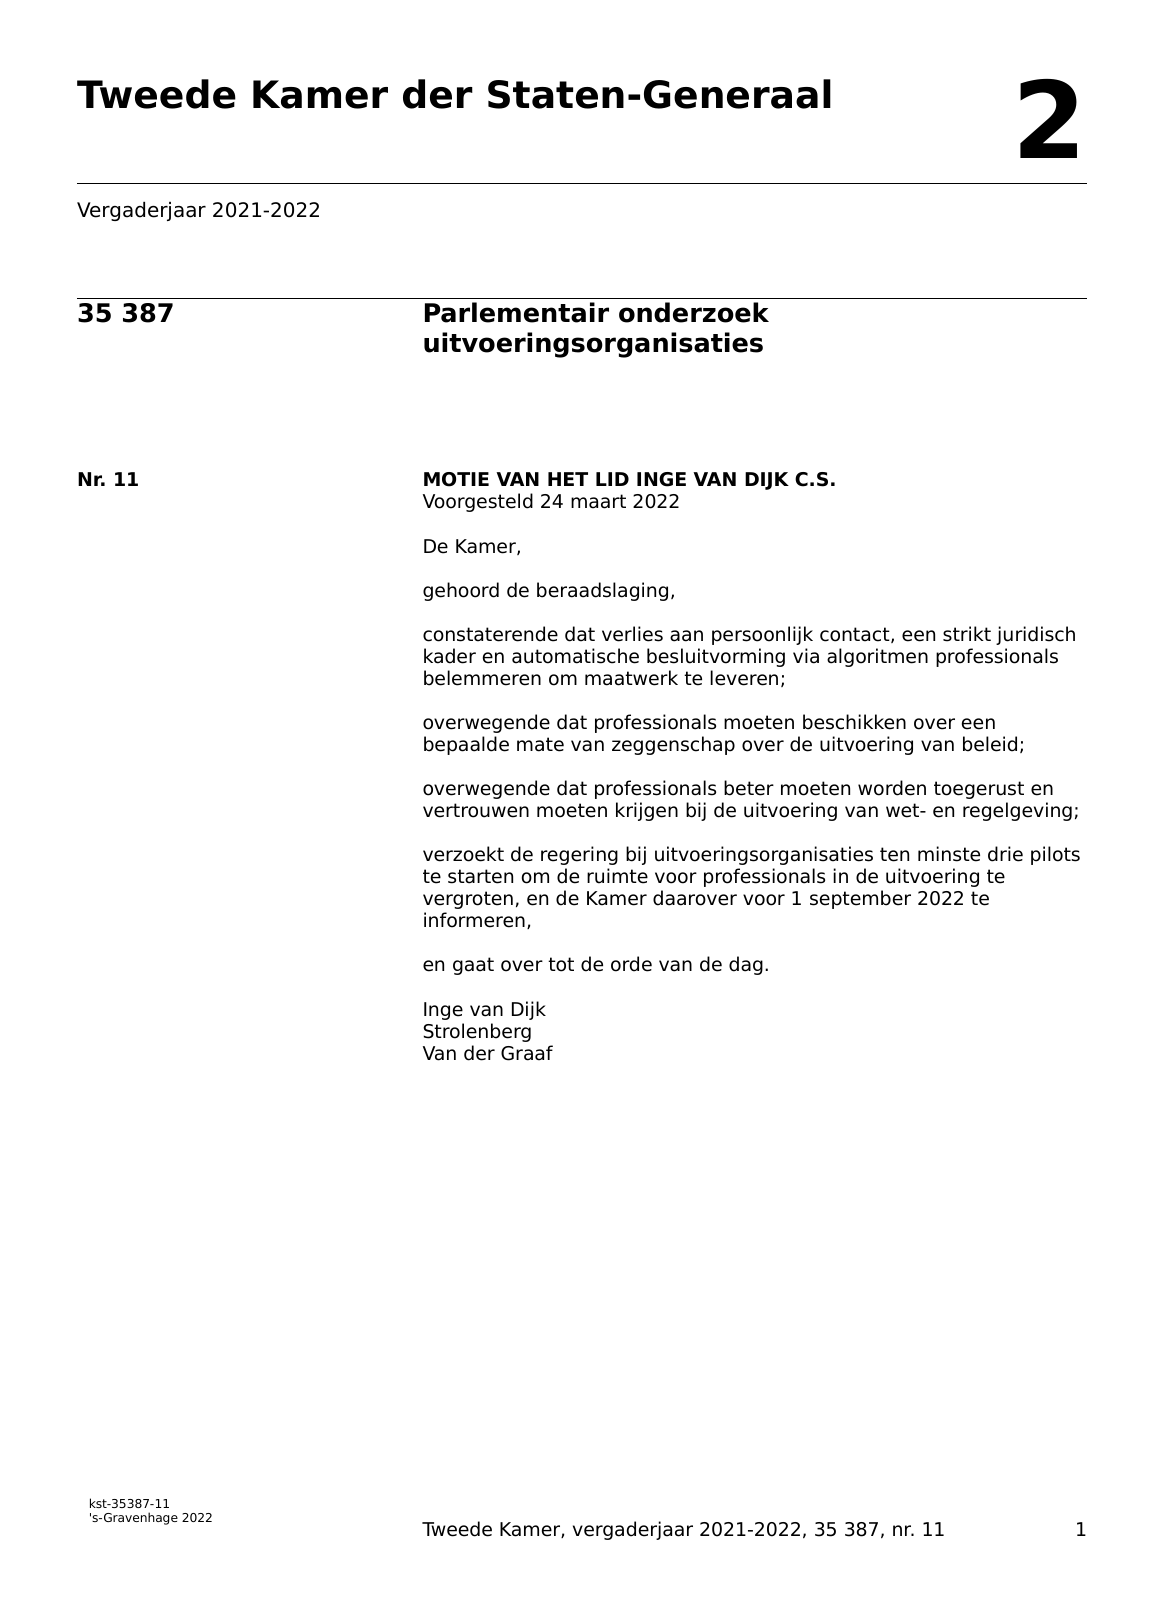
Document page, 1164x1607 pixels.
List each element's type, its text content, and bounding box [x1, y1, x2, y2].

text 's-Gravenhage 2022 [88, 1511, 323, 1525]
text Inge van Dijk [422, 998, 1087, 1021]
table_header Tweede Kamer der Staten-Generaal [77, 59, 886, 183]
text overwegende dat professionals moeten beschikken over een bepaalde mate van zeggenschap over de uitvoering van beleid; [422, 712, 1087, 756]
text Voorgesteld 24 maart 2022 [422, 491, 1087, 513]
text Van der Graaf [422, 1042, 1087, 1064]
text en gaat over tot de orde van de dag. [422, 954, 1087, 976]
text kst-35387-11 [88, 1497, 323, 1511]
text gehoord de beraadslaging, [422, 580, 1087, 602]
text Strolenberg [422, 1021, 1087, 1042]
table_header 2 [886, 59, 1087, 183]
subtitle Nr. 11 MOTIE VAN HET LID INGE VAN DIJK C.S. [77, 469, 1087, 491]
subtitle 35 387 Parlementair onderzoek uitvoeringsorganisaties [77, 299, 1087, 358]
text verzoekt de regering bij uitvoeringsorganisaties ten minste drie pilots te starten om de ruimte voor professionals in de uitvoering te vergroten, en de Kamer daarover voor 1 september 2022 te informeren, [422, 844, 1087, 932]
text overwegende dat professionals beter moeten worden toegerust en vertrouwen moeten krijgen bij de uitvoering van wet- en regelgeving; [422, 778, 1087, 822]
text De Kamer, [422, 536, 1087, 557]
table_cell Vergaderjaar 2021-2022 [77, 184, 1087, 298]
text constaterende dat verlies aan persoonlijk contact, een strikt juridisch kader en automatische besluitvorming via algoritmen professionals belemmeren om maatwerk te leveren; [422, 624, 1087, 690]
